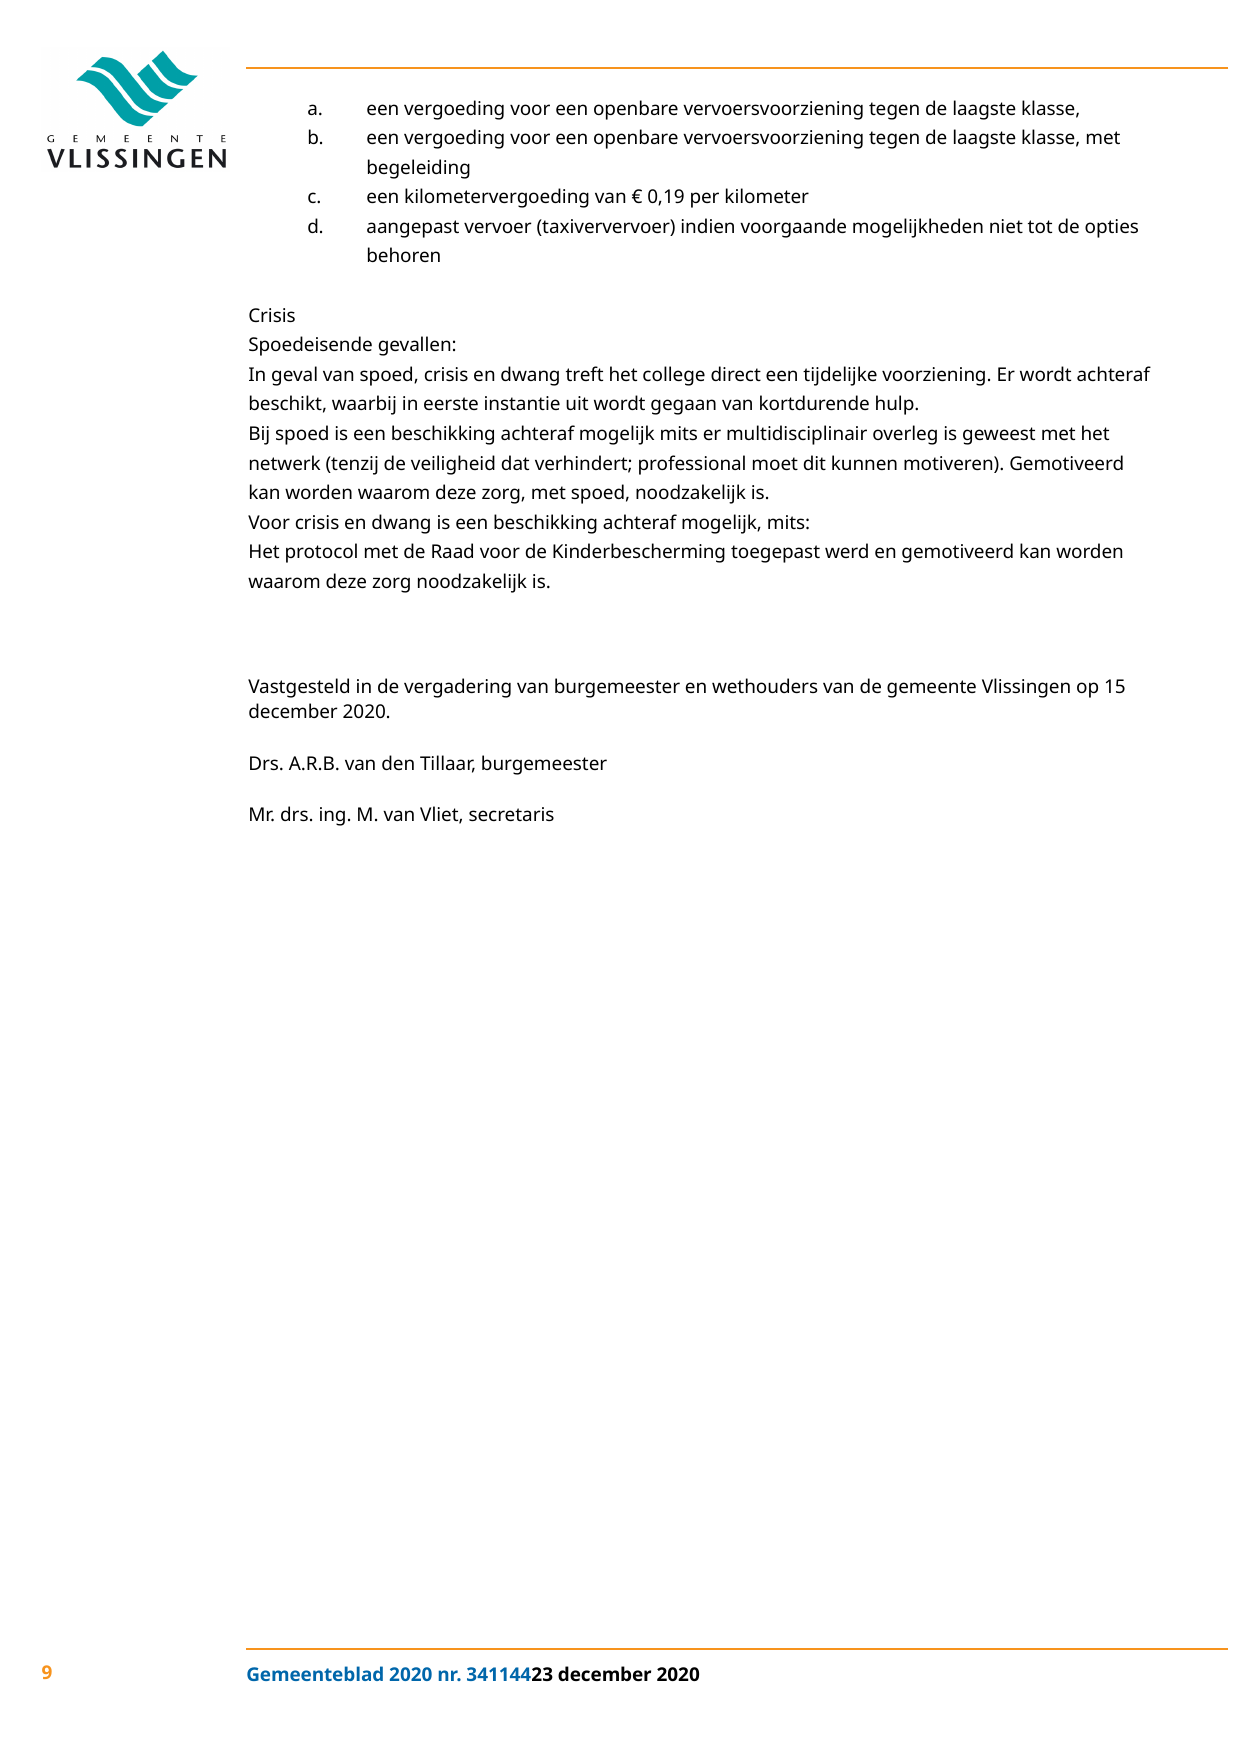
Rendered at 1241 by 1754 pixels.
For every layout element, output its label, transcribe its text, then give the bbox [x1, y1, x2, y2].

list een vergoeding voor een openbare vervoersvoorziening tegen de laagste klasse, [307, 95, 1152, 121]
list een vergoeding voor een openbare vervoersvoorziening tegen de laagste klasse, met begeleiding [307, 124, 1152, 180]
text Bij spoed is een beschikking achteraf mogelijk mits er multidisciplinair overleg is geweest met het netwerk (tenzij de veiligheid dat verhindert; professional moet dit kunnen motiveren). Gemotiveerd kan worden waarom deze zorg, met spoed, noodzakelijk is. [248, 420, 1152, 505]
text Drs. A.R.B. van den Tillaar, burgemeester [248, 750, 1152, 776]
text Het protocol met de Raad voor de Kinderbescherming toegepast werd en gemotiveerd kan worden waarom deze zorg noodzakelijk is. [248, 538, 1152, 594]
list een kilometervergoeding van € 0,19 per kilometer [307, 183, 1152, 209]
text Crisis [248, 302, 1152, 328]
text In geval van spoed, crisis en dwang treft het college direct een tijdelijke voorziening. Er wordt achteraf beschikt, waarbij in eerste instantie uit wordt gegaan van kortdurende hulp. [248, 361, 1152, 416]
text Voor crisis en dwang is een beschikking achteraf mogelijk, mits: [248, 509, 1152, 535]
picture [41, 47, 231, 172]
text Vastgesteld in de vergadering van burgemeester en wethouders van de gemeente Vlissingen op 15 december 2020. [248, 673, 1152, 724]
text Spoedeisende gevallen: [248, 331, 1152, 357]
text Mr. drs. ing. M. van Vliet, secretaris [248, 802, 1152, 827]
list aangepast vervoer (taxiververvoer) indien voorgaande mogelijkheden niet tot de opties behoren [307, 213, 1152, 268]
